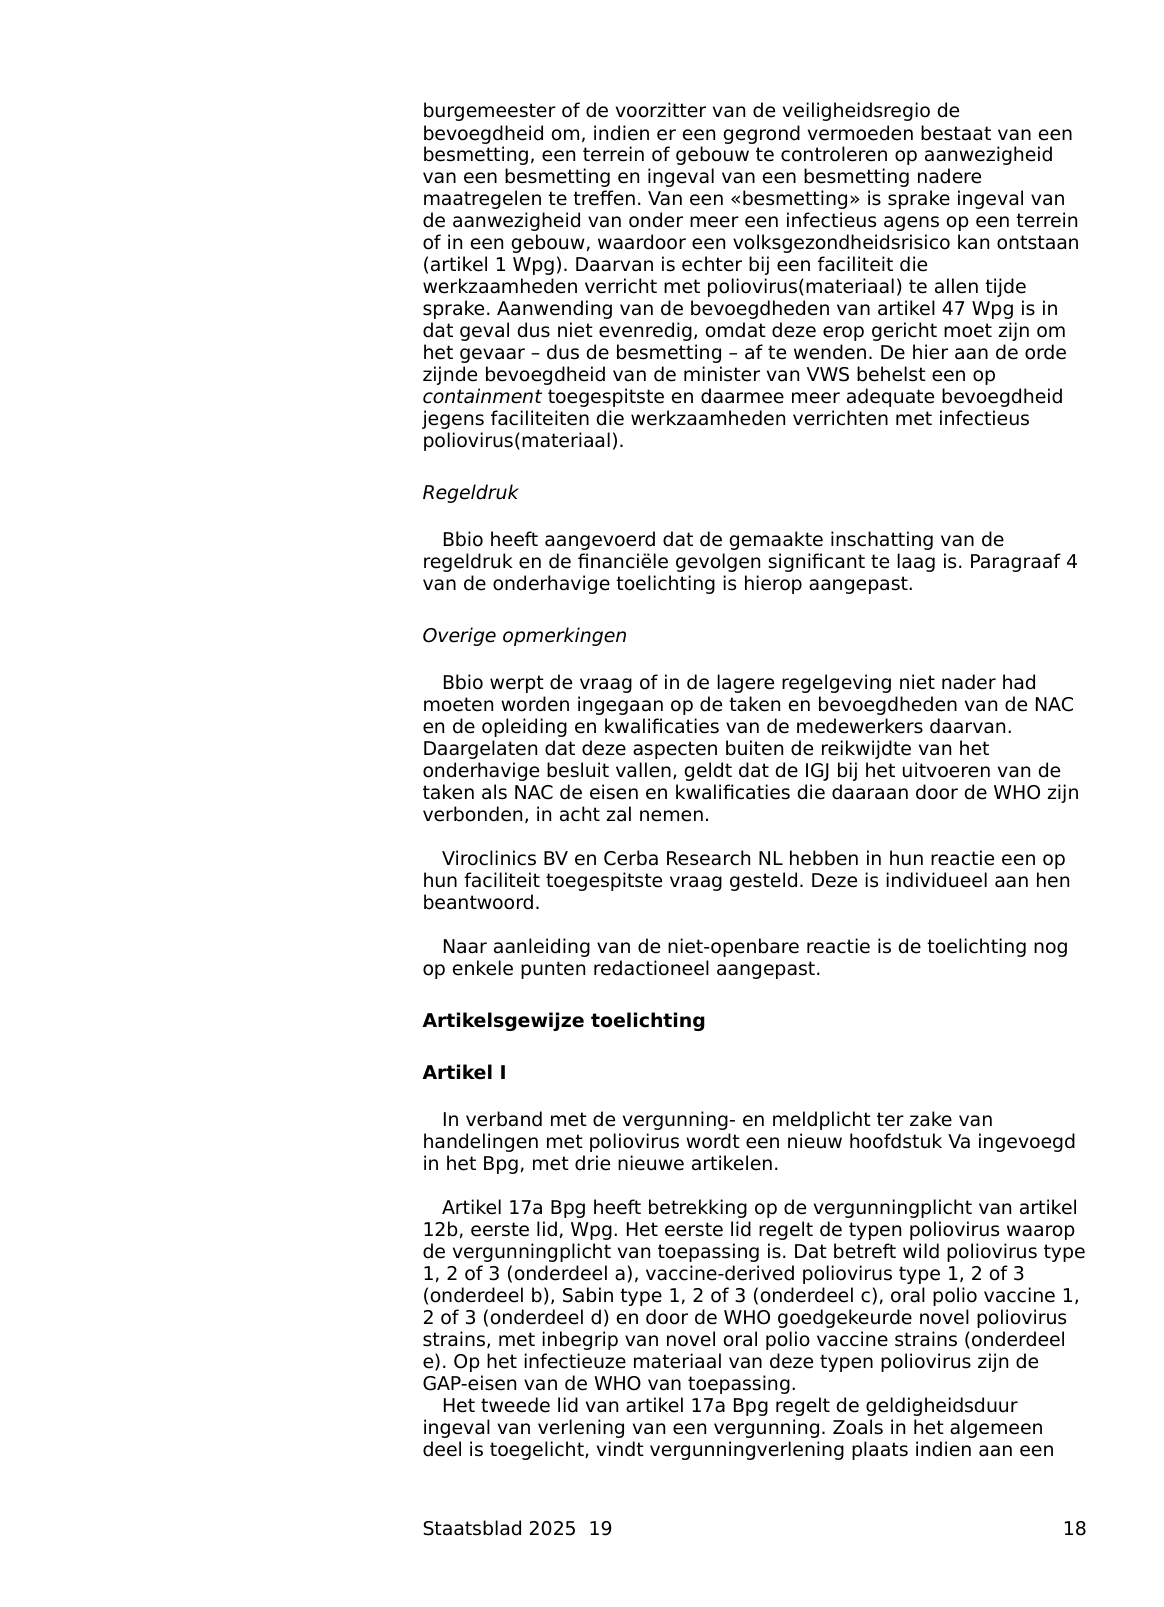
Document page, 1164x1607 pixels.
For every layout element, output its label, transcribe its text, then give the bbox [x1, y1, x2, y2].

text Bbio werpt de vraag of in de lagere regelgeving niet nader had moeten worden ingegaan op de taken en bevoegdheden van de NAC en de opleiding en kwalificaties van de medewerkers daarvan. Daargelaten dat deze aspecten buiten de reikwijdte van het onderhavige besluit vallen, geldt dat de IGJ bij het uitvoeren van de taken als NAC de eisen en kwalificaties die daaraan door de WHO zijn verbonden, in acht zal nemen. [422, 672, 1087, 826]
subtitle Artikelsgewijze toelichting [422, 1010, 1087, 1032]
text Artikel 17a Bpg heeft betrekking op de vergunningplicht van artikel 12b, eerste lid, Wpg. Het eerste lid regelt de typen poliovirus waarop de vergunningplicht van toepassing is. Dat betreft wild poliovirus type 1, 2 of 3 (onderdeel a), vaccine-derived poliovirus type 1, 2 of 3 (onderdeel b), Sabin type 1, 2 of 3 (onderdeel c), oral polio vaccine 1, 2 of 3 (onderdeel d) en door de WHO goedgekeurde novel poliovirus strains, met inbegrip van novel oral polio vaccine strains (onderdeel e). Op het infectieuze materiaal van deze typen poliovirus zijn de GAP-eisen van de WHO van toepassing. [422, 1197, 1087, 1395]
text Het tweede lid van artikel 17a Bpg regelt de geldigheidsduur ingeval van verlening van een vergunning. Zoals in het algemeen deel is toegelicht, vindt vergunningverlening plaats indien aan een [422, 1395, 1087, 1461]
text burgemeester of de voorzitter van de veiligheidsregio de bevoegdheid om, indien er een gegrond vermoeden bestaat van een besmetting, een terrein of gebouw te controleren op aanwezigheid van een besmetting en ingeval van een besmetting nadere maatregelen te treffen. Van een «besmetting» is sprake ingeval van de aanwezigheid van onder meer een infectieus agens op een terrein of in een gebouw, waardoor een volksgezondheidsrisico kan ontstaan (artikel 1 Wpg). Daarvan is echter bij een faciliteit die werkzaamheden verricht met poliovirus(materiaal) te allen tijde sprake. Aanwending van de bevoegdheden van artikel 47 Wpg is in dat geval dus niet evenredig, omdat deze erop gericht moet zijn om het gevaar – dus de besmetting – af te wenden. De hier aan de orde zijnde bevoegdheid van de minister van VWS behelst een op containment toegespitste en daarmee meer adequate bevoegdheid jegens faciliteiten die werkzaamheden verrichten met infectieus poliovirus(materiaal). [422, 100, 1087, 452]
text Bbio heeft aangevoerd dat de gemaakte inschatting van de regeldruk en de financiële gevolgen significant te laag is. Paragraaf 4 van de onderhavige toelichting is hierop aangepast. [422, 529, 1087, 595]
subtitle Artikel I [422, 1062, 1087, 1084]
text Naar aanleiding van de niet-openbare reactie is de toelichting nog op enkele punten redactioneel aangepast. [422, 936, 1087, 980]
subtitle Overige opmerkingen [422, 625, 1087, 647]
text In verband met de vergunning- en meldplicht ter zake van handelingen met poliovirus wordt een nieuw hoofdstuk Va ingevoegd in het Bpg, met drie nieuwe artikelen. [422, 1109, 1087, 1175]
text Viroclinics BV en Cerba Research NL hebben in hun reactie een op hun faciliteit toegespitste vraag gesteld. Deze is individueel aan hen beantwoord. [422, 848, 1087, 914]
subtitle Regeldruk [422, 482, 1087, 504]
